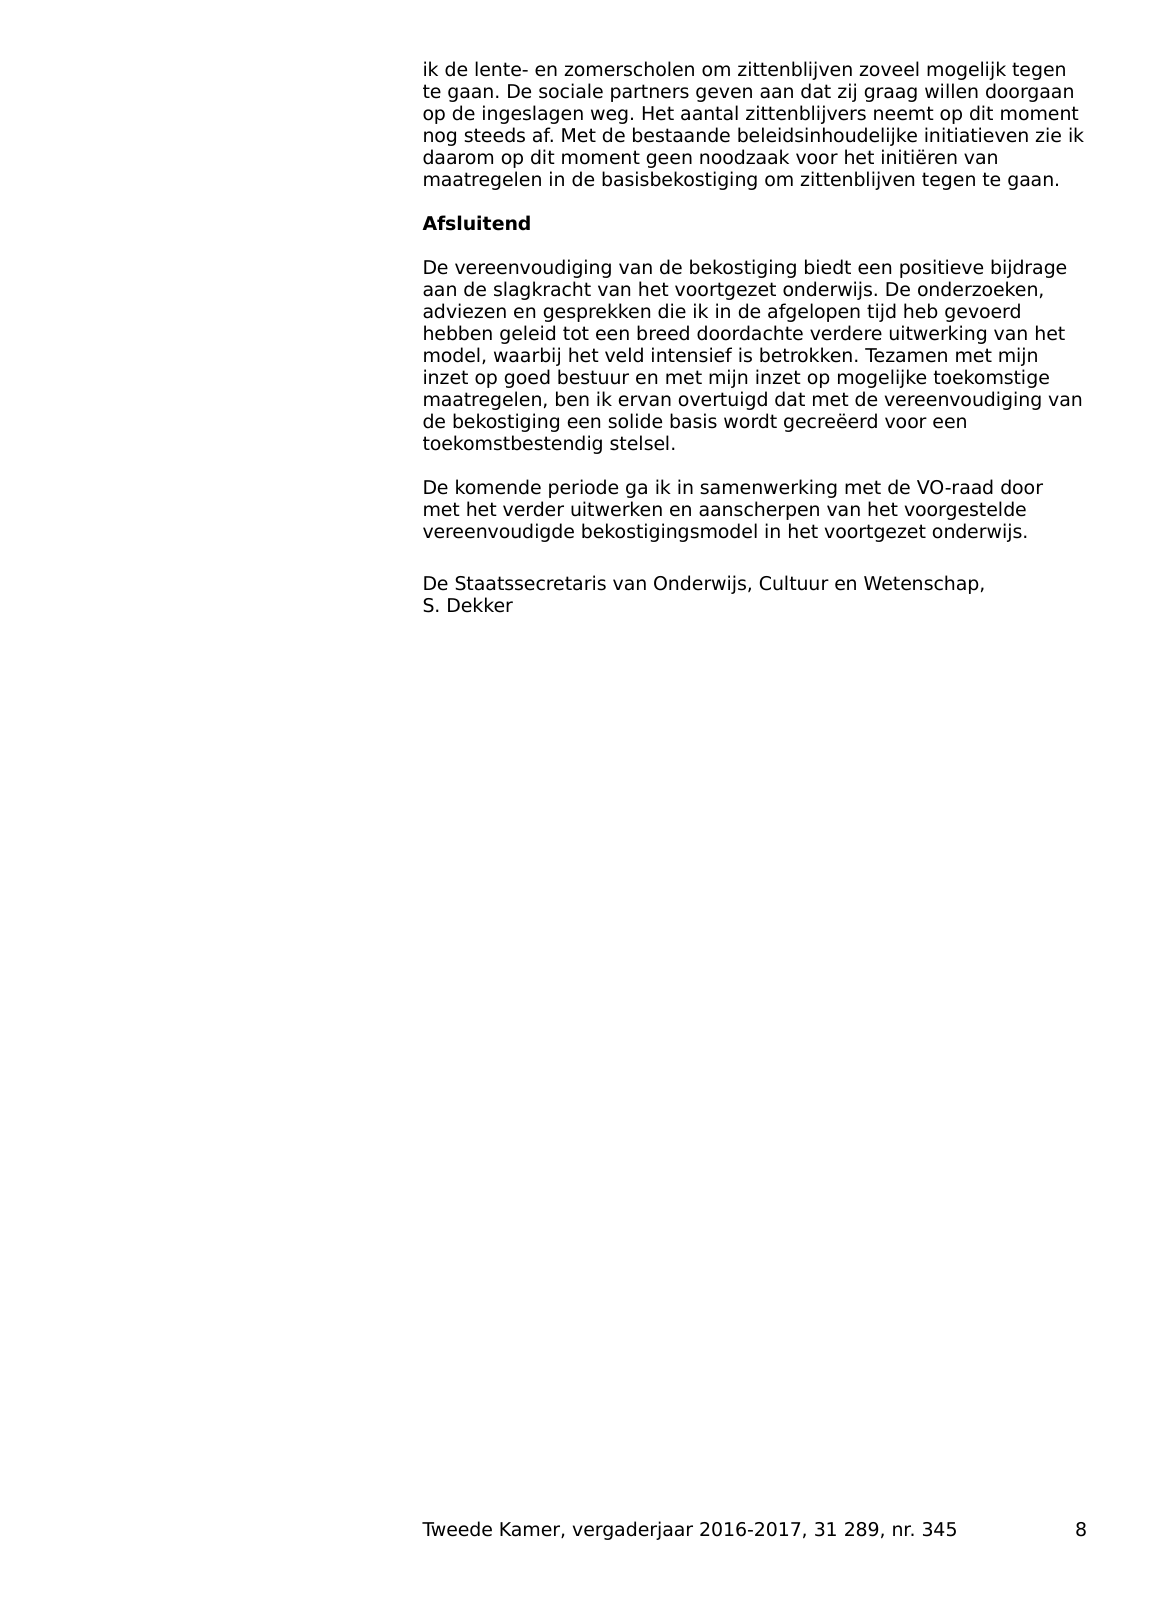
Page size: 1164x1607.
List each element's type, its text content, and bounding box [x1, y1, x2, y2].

text De vereenvoudiging van de bekostiging biedt een positieve bijdrage aan de slagkracht van het voortgezet onderwijs. De onderzoeken, adviezen en gesprekken die ik in de afgelopen tijd heb gevoerd hebben geleid tot een breed doordachte verdere uitwerking van het model, waarbij het veld intensief is betrokken. Tezamen met mijn inzet op goed bestuur en met mijn inzet op mogelijke toekomstige maatregelen, ben ik ervan overtuigd dat met de vereenvoudiging van de bekostiging een solide basis wordt gecreëerd voor een toekomstbestendig stelsel. [422, 257, 1087, 455]
text De Staatssecretaris van Onderwijs, Cultuur en Wetenschap, S. Dekker [422, 573, 1087, 617]
subtitle Afsluitend [422, 213, 1087, 235]
text De komende periode ga ik in samenwerking met de VO-raad door met het verder uitwerken en aanscherpen van het voorgestelde vereenvoudigde bekostigingsmodel in het voortgezet onderwijs. [422, 477, 1087, 543]
text ik de lente- en zomerscholen om zittenblijven zoveel mogelijk tegen te gaan. De sociale partners geven aan dat zij graag willen doorgaan op de ingeslagen weg. Het aantal zittenblijvers neemt op dit moment nog steeds af. Met de bestaande beleidsinhoudelijke initiatieven zie ik daarom op dit moment geen noodzaak voor het initiëren van maatregelen in de basisbekostiging om zittenblijven tegen te gaan. [422, 59, 1087, 191]
